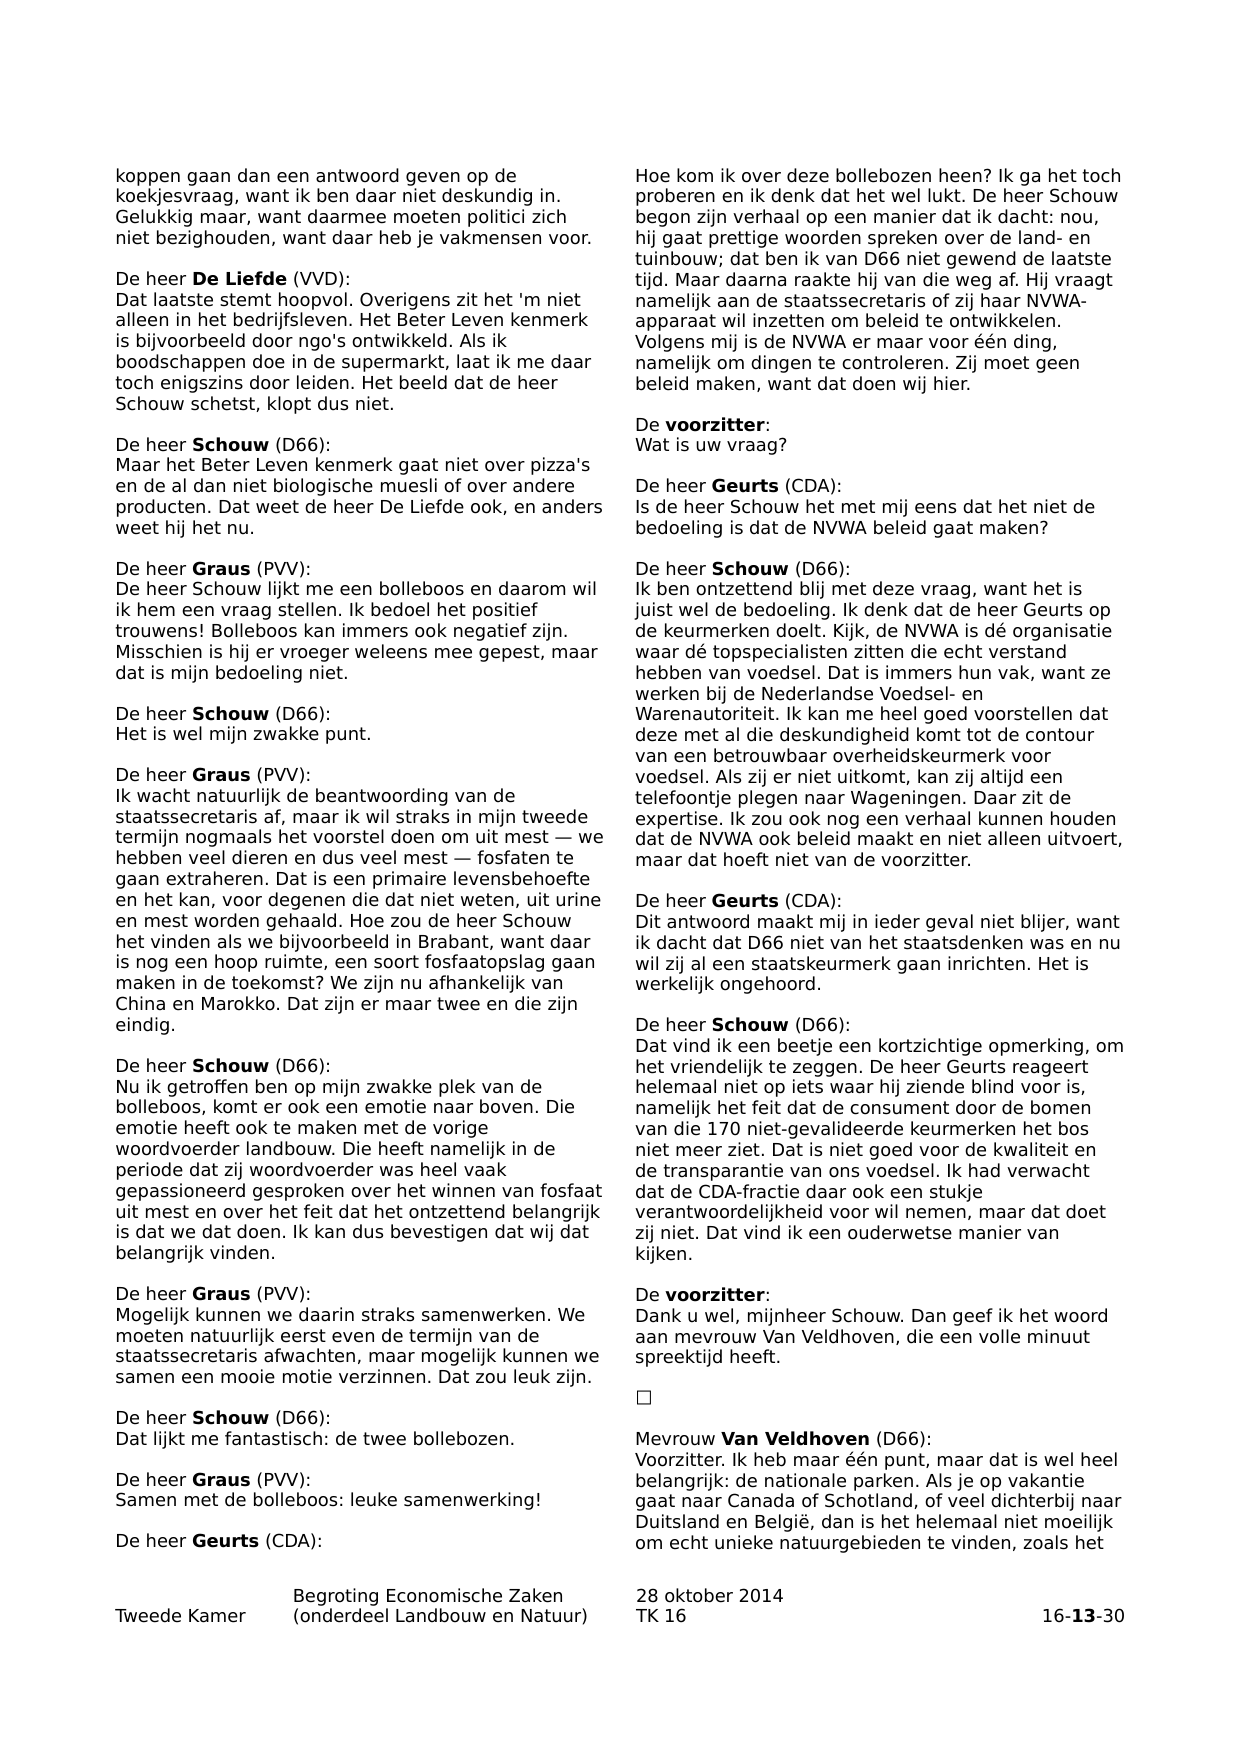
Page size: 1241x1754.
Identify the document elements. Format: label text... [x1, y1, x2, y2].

text Is de heer Schouw het met mij eens dat het niet de bedoeling is dat de NVWA beleid gaat maken? [635, 497, 1125, 538]
text Ik ben ontzettend blij met deze vraag, want het is juist wel de bedoeling. Ik denk dat de heer Geurts op de keurmerken doelt. Kijk, de NVWA is dé organisatie waar dé topspecialisten zitten die echt verstand hebben van voedsel. Dat is immers hun vak, want ze werken bij de Nederlandse Voedsel- en Warenautoriteit. Ik kan me heel goed voorstellen dat deze met al die deskundigheid komt tot de contour van een betrouwbaar overheidskeurmerk voor voedsel. Als zij er niet uitkomt, kan zij altijd een telefoontje plegen naar Wageningen. Daar zit de expertise. Ik zou ook nog een verhaal kunnen houden dat de NVWA ook beleid maakt en niet alleen uitvoert, maar dat hoeft niet van de voorzitter. [635, 579, 1125, 871]
text De heer Schouw (D66): [115, 1408, 605, 1429]
text De heer Schouw lijkt me een bolleboos en daarom wil ik hem een vraag stellen. Ik bedoel het positief trouwens! Bolleboos kan immers ook negatief zijn. Misschien is hij er vroeger weleens mee gepest, maar dat is mijn bedoeling niet. [115, 579, 605, 683]
text Nu ik getroffen ben op mijn zwakke plek van de bolleboos, komt er ook een emotie naar boven. Die emotie heeft ook te maken met de vorige woordvoerder landbouw. Die heeft namelijk in de periode dat zij woordvoerder was heel vaak gepassioneerd gesproken over het winnen van fosfaat uit mest en over het feit dat het ontzettend belangrijk is dat we dat doen. Ik kan dus bevestigen dat wij dat belangrijk vinden. [115, 1076, 605, 1264]
text De heer Schouw (D66): [115, 703, 605, 724]
text De heer Graus (PVV): [115, 1469, 605, 1490]
text De heer Schouw (D66): [115, 1056, 605, 1076]
text Het is wel mijn zwakke punt. [115, 724, 605, 745]
text Dat lijkt me fantastisch: de twee bollebozen. [115, 1429, 605, 1449]
text De heer Geurts (CDA): [635, 891, 1125, 912]
text Hoe kom ik over deze bollebozen heen? Ik ga het toch proberen en ik denk dat het wel lukt. De heer Schouw begon zijn verhaal op een manier dat ik dacht: nou, hij gaat prettige woorden spreken over de land- en tuinbouw; dat ben ik van D66 niet gewend de laatste tijd. Maar daarna raakte hij van die weg af. Hij vraagt namelijk aan de staatssecretaris of zij haar NVWA-apparaat wil inzetten om beleid te ontwikkelen. Volgens mij is de NVWA er maar voor één ding, namelijk om dingen te controleren. Zij moet geen beleid maken, want dat doen wij hier. [635, 165, 1125, 394]
text De heer Graus (PVV): [115, 765, 605, 786]
text De heer Geurts (CDA): [635, 476, 1125, 497]
text Maar het Beter Leven kenmerk gaat niet over pizza's en de al dan niet biologische muesli of over andere producten. Dat weet de heer De Liefde ook, en anders weet hij het nu. [115, 455, 605, 538]
text Ik wacht natuurlijk de beantwoording van de staatssecretaris af, maar ik wil straks in mijn tweede termijn nogmaals het voorstel doen om uit mest — we hebben veel dieren en dus veel mest — fosfaten te gaan extraheren. Dat is een primaire levensbehoefte en het kan, voor degenen die dat niet weten, uit urine en mest worden gehaald. Hoe zou de heer Schouw het vinden als we bijvoorbeeld in Brabant, want daar is nog een hoop ruimte, een soort fosfaatopslag gaan maken in de toekomst? We zijn nu afhankelijk van China en Marokko. Dat zijn er maar twee en die zijn eindig. [115, 786, 605, 1036]
text De heer Graus (PVV): [115, 558, 605, 579]
text De heer De Liefde (VVD): [115, 269, 605, 289]
text Wat is uw vraag? [635, 435, 1125, 456]
text Dit antwoord maakt mij in ieder geval niet blijer, want ik dacht dat D66 niet van het staatsdenken was en nu wil zij al een staatskeurmerk gaan inrichten. Het is werkelijk ongehoord. [635, 912, 1125, 995]
text Samen met de bolleboos: leuke samenwerking! [115, 1490, 605, 1511]
text Mevrouw Van Veldhoven (D66): [635, 1429, 1125, 1449]
text De heer Graus (PVV): [115, 1284, 605, 1304]
text Dank u wel, mijnheer Schouw. Dan geef ik het woord aan mevrouw Van Veldhoven, die een volle minuut spreektijd heeft. [635, 1306, 1125, 1368]
text Dat vind ik een beetje een kortzichtige opmerking, om het vriendelijk te zeggen. De heer Geurts reageert helemaal niet op iets waar hij ziende blind voor is, namelijk het feit dat de consument door de bomen van die 170 niet-gevalideerde keurmerken het bos niet meer ziet. Dat is niet goed voor de kwaliteit en de transparantie van ons voedsel. Ik had verwacht dat de CDA-fractie daar ook een stukje verantwoordelijkheid voor wil nemen, maar dat doet zij niet. Dat vind ik een ouderwetse manier van kijken. [635, 1036, 1125, 1265]
text De voorzitter: [635, 414, 1125, 435]
text Mogelijk kunnen we daarin straks samenwerken. We moeten natuurlijk eerst even de termijn van de staatssecretaris afwachten, maar mogelijk kunnen we samen een mooie motie verzinnen. Dat zou leuk zijn. [115, 1304, 605, 1388]
text Voorzitter. Ik heb maar één punt, maar dat is wel heel belangrijk: de nationale parken. Als je op vakantie gaat naar Canada of Schotland, of veel dichterbij naar Duitsland en België, dan is het helemaal niet moeilijk om echt unieke natuurgebieden te vinden, zoals het [635, 1449, 1125, 1554]
text Dat laatste stemt hoopvol. Overigens zit het 'm niet alleen in het bedrijfsleven. Het Beter Leven kenmerk is bijvoorbeeld door ngo's ontwikkeld. Als ik boodschappen doe in de supermarkt, laat ik me daar toch enigszins door leiden. Het beeld dat de heer Schouw schetst, klopt dus niet. [115, 289, 605, 414]
text De voorzitter: [635, 1285, 1125, 1306]
text ⬜ [635, 1388, 1125, 1409]
text De heer Schouw (D66): [635, 558, 1125, 579]
text De heer Schouw (D66): [115, 434, 605, 455]
text De heer Geurts (CDA): [115, 1531, 605, 1552]
text koppen gaan dan een antwoord geven op de koekjesvraag, want ik ben daar niet deskundig in. Gelukkig maar, want daarmee moeten politici zich niet bezighouden, want daar heb je vakmensen voor. [115, 165, 605, 249]
text De heer Schouw (D66): [635, 1015, 1125, 1036]
